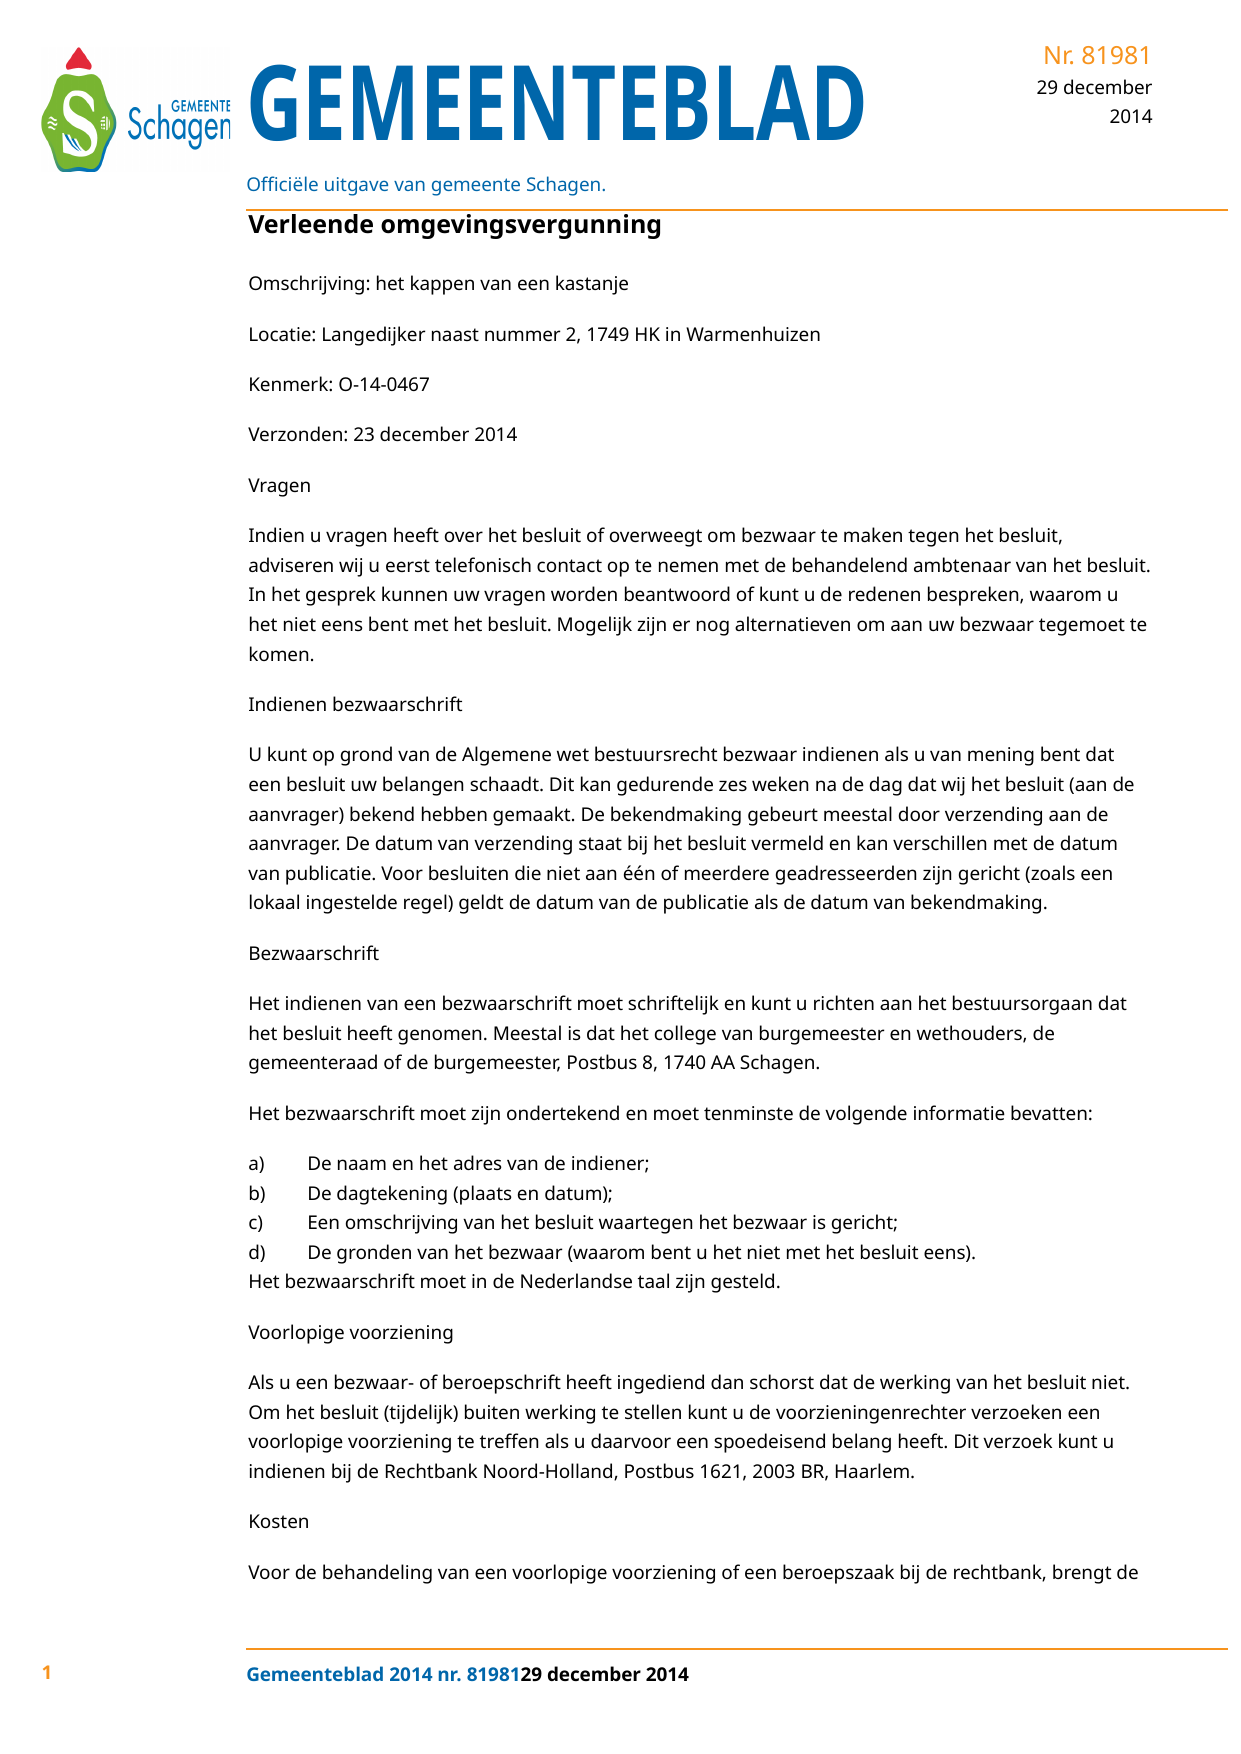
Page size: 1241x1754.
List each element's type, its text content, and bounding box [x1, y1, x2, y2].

text Locatie: Langedijker naast nummer 2, 1749 HK in Warmenhuizen [248, 321, 1152, 346]
text Het bezwaarschrift moet zijn ondertekend en moet tenminste de volgende informatie bevatten: [248, 1100, 1152, 1126]
text Kenmerk: O-14-0467 [248, 371, 1152, 397]
picture [41, 47, 231, 172]
text Vragen [248, 472, 1152, 498]
text Verleende omgevingsvergunning [248, 211, 1152, 241]
text Omschrijving: het kappen van een kastanje [248, 270, 1152, 296]
text Indienen bezwaarschrift [248, 691, 1152, 717]
text Bezwaarschrift [248, 940, 1152, 966]
text Kosten [248, 1509, 1152, 1534]
list De gronden van het bezwaar (waarom bent u het niet met het besluit eens). [248, 1239, 1152, 1265]
text Indien u vragen heeft over het besluit of overweegt om bezwaar te maken tegen het besluit, adviseren wij u eerst telefonisch contact op te nemen met de behandelend ambtenaar van het besluit. In het gesprek kunnen uw vragen worden beantwoord of kunt u de redenen bespreken, waarom u het niet eens bent met het besluit. Mogelijk zijn er nog alternatieven om aan uw bezwaar tegemoet te komen. [248, 522, 1152, 666]
text Verzonden: 23 december 2014 [248, 422, 1152, 447]
text Voorlopige voorziening [248, 1319, 1152, 1345]
text Als u een bezwaar- of beroepschrift heeft ingediend dan schorst dat de werking van het besluit niet. Om het besluit (tijdelijk) buiten werking te stellen kunt u de voorzieningenrechter verzoeken een voorlopige voorziening te treffen als u daarvoor een spoedeisend belang heeft. Dit verzoek kunt u indienen bij de Rechtbank Noord-Holland, Postbus 1621, 2003 BR, Haarlem. [248, 1369, 1152, 1484]
text Het indienen van een bezwaarschrift moet schriftelijk en kunt u richten aan het bestuursorgaan dat het besluit heeft genomen. Meestal is dat het college van burgemeester en wethouders, de gemeenteraad of de burgemeester, Postbus 8, 1740 AA Schagen. [248, 990, 1152, 1075]
list De naam en het adres van de indiener; [248, 1150, 1152, 1176]
text Het bezwaarschrift moet in de Nederlandse taal zijn gesteld. [248, 1269, 1152, 1294]
list Een omschrijving van het besluit waartegen het bezwaar is gericht; [248, 1209, 1152, 1235]
list De dagtekening (plaats en datum); [248, 1180, 1152, 1206]
text Voor de behandeling van een voorlopige voorziening of een beroepszaak bij de rechtbank, brengt de [248, 1559, 1152, 1585]
text U kunt op grond van de Algemene wet bestuursrecht bezwaar indienen als u van mening bent dat een besluit uw belangen schaadt. Dit kan gedurende zes weken na de dag dat wij het besluit (aan de aanvrager) bekend hebben gemaakt. De bekendmaking gebeurt meestal door verzending aan de aanvrager. De datum van verzending staat bij het besluit vermeld en kan verschillen met de datum van publicatie. Voor besluiten die niet aan één of meerdere geadresseerden zijn gericht (zoals een lokaal ingestelde regel) geldt de datum van de publicatie als de datum van bekendmaking. [248, 742, 1152, 915]
